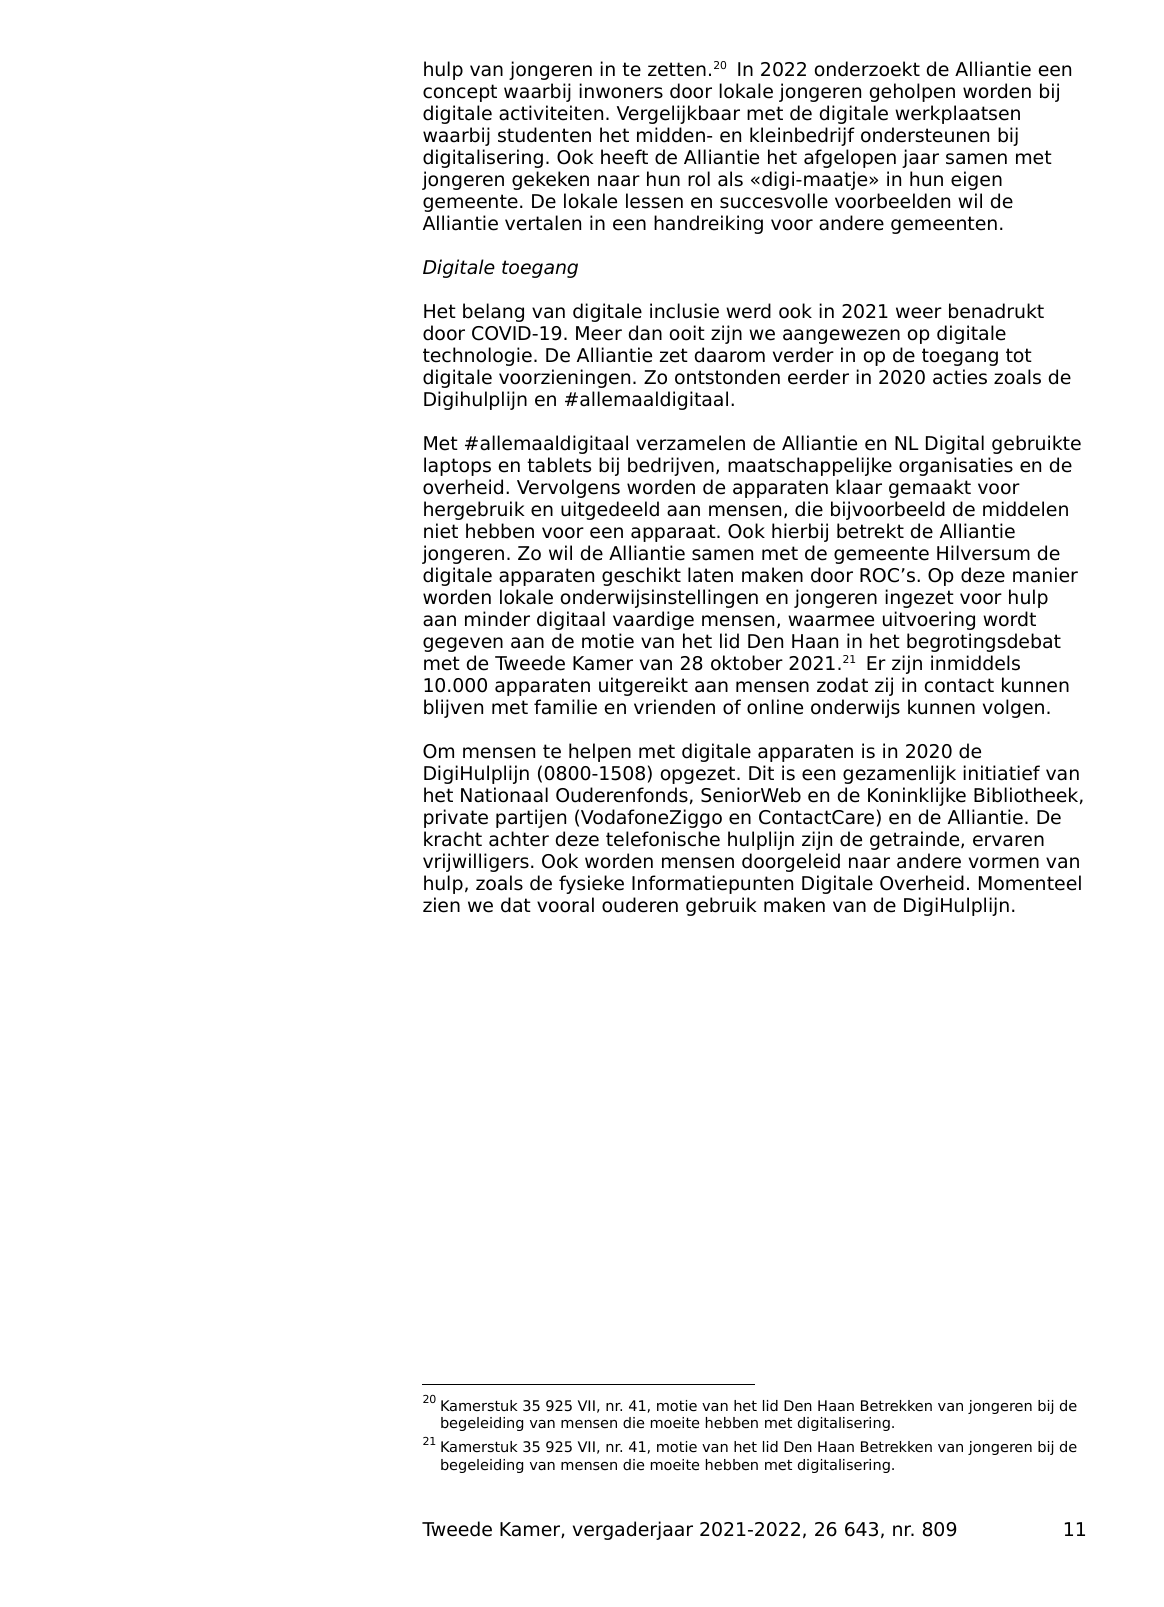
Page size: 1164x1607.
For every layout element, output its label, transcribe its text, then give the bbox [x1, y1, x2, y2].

text hulp van jongeren in te zetten. In 2022 onderzoekt de Alliantie een concept waarbij inwoners door lokale jongeren geholpen worden bij digitale activiteiten. Vergelijkbaar met de digitale werkplaatsen waarbij studenten het midden- en kleinbedrijf ondersteunen bij digitalisering. Ook heeft de Alliantie het afgelopen jaar samen met jongeren gekeken naar hun rol als «digi-maatje» in hun eigen gemeente. De lokale lessen en succesvolle voorbeelden wil de Alliantie vertalen in een handreiking voor andere gemeenten. [422, 59, 1087, 235]
text Met #allemaaldigitaal verzamelen de Alliantie en NL Digital gebruikte laptops en tablets bij bedrijven, maatschappelijke organisaties en de overheid. Vervolgens worden de apparaten klaar gemaakt voor hergebruik en uitgedeeld aan mensen, die bijvoorbeeld de middelen niet hebben voor een apparaat. Ook hierbij betrekt de Alliantie jongeren. Zo wil de Alliantie samen met de gemeente Hilversum de digitale apparaten geschikt laten maken door ROC’s. Op deze manier worden lokale onderwijsinstellingen en jongeren ingezet voor hulp aan minder digitaal vaardige mensen, waarmee uitvoering wordt gegeven aan de motie van het lid Den Haan in het begrotingsdebat met de Tweede Kamer van 28 oktober 2021. Er zijn inmiddels 10.000 apparaten uitgereikt aan mensen zodat zij in contact kunnen blijven met familie en vrienden of online onderwijs kunnen volgen. [422, 433, 1087, 719]
text Het belang van digitale inclusie werd ook in 2021 weer benadrukt door COVID-19. Meer dan ooit zijn we aangewezen op digitale technologie. De Alliantie zet daarom verder in op de toegang tot digitale voorzieningen. Zo ontstonden eerder in 2020 acties zoals de Digihulplijn en #allemaaldigitaal. [422, 301, 1087, 411]
subtitle Digitale toegang [422, 257, 1087, 279]
text Kamerstuk 35 925 VII, nr. 41, motie van het lid Den Haan Betrekken van jongeren bij de begeleiding van mensen die moeite hebben met digitalisering. [422, 1393, 1087, 1432]
text Kamerstuk 35 925 VII, nr. 41, motie van het lid Den Haan Betrekken van jongeren bij de begeleiding van mensen die moeite hebben met digitalisering. [422, 1435, 1087, 1474]
text Om mensen te helpen met digitale apparaten is in 2020 de DigiHulplijn (0800-1508) opgezet. Dit is een gezamenlijk initiatief van het Nationaal Ouderenfonds, SeniorWeb en de Koninklijke Bibliotheek, private partijen (VodafoneZiggo en ContactCare) en de Alliantie. De kracht achter deze telefonische hulplijn zijn de getrainde, ervaren vrijwilligers. Ook worden mensen doorgeleid naar andere vormen van hulp, zoals de fysieke Informatiepunten Digitale Overheid. Momenteel zien we dat vooral ouderen gebruik maken van de DigiHulplijn. [422, 741, 1087, 917]
